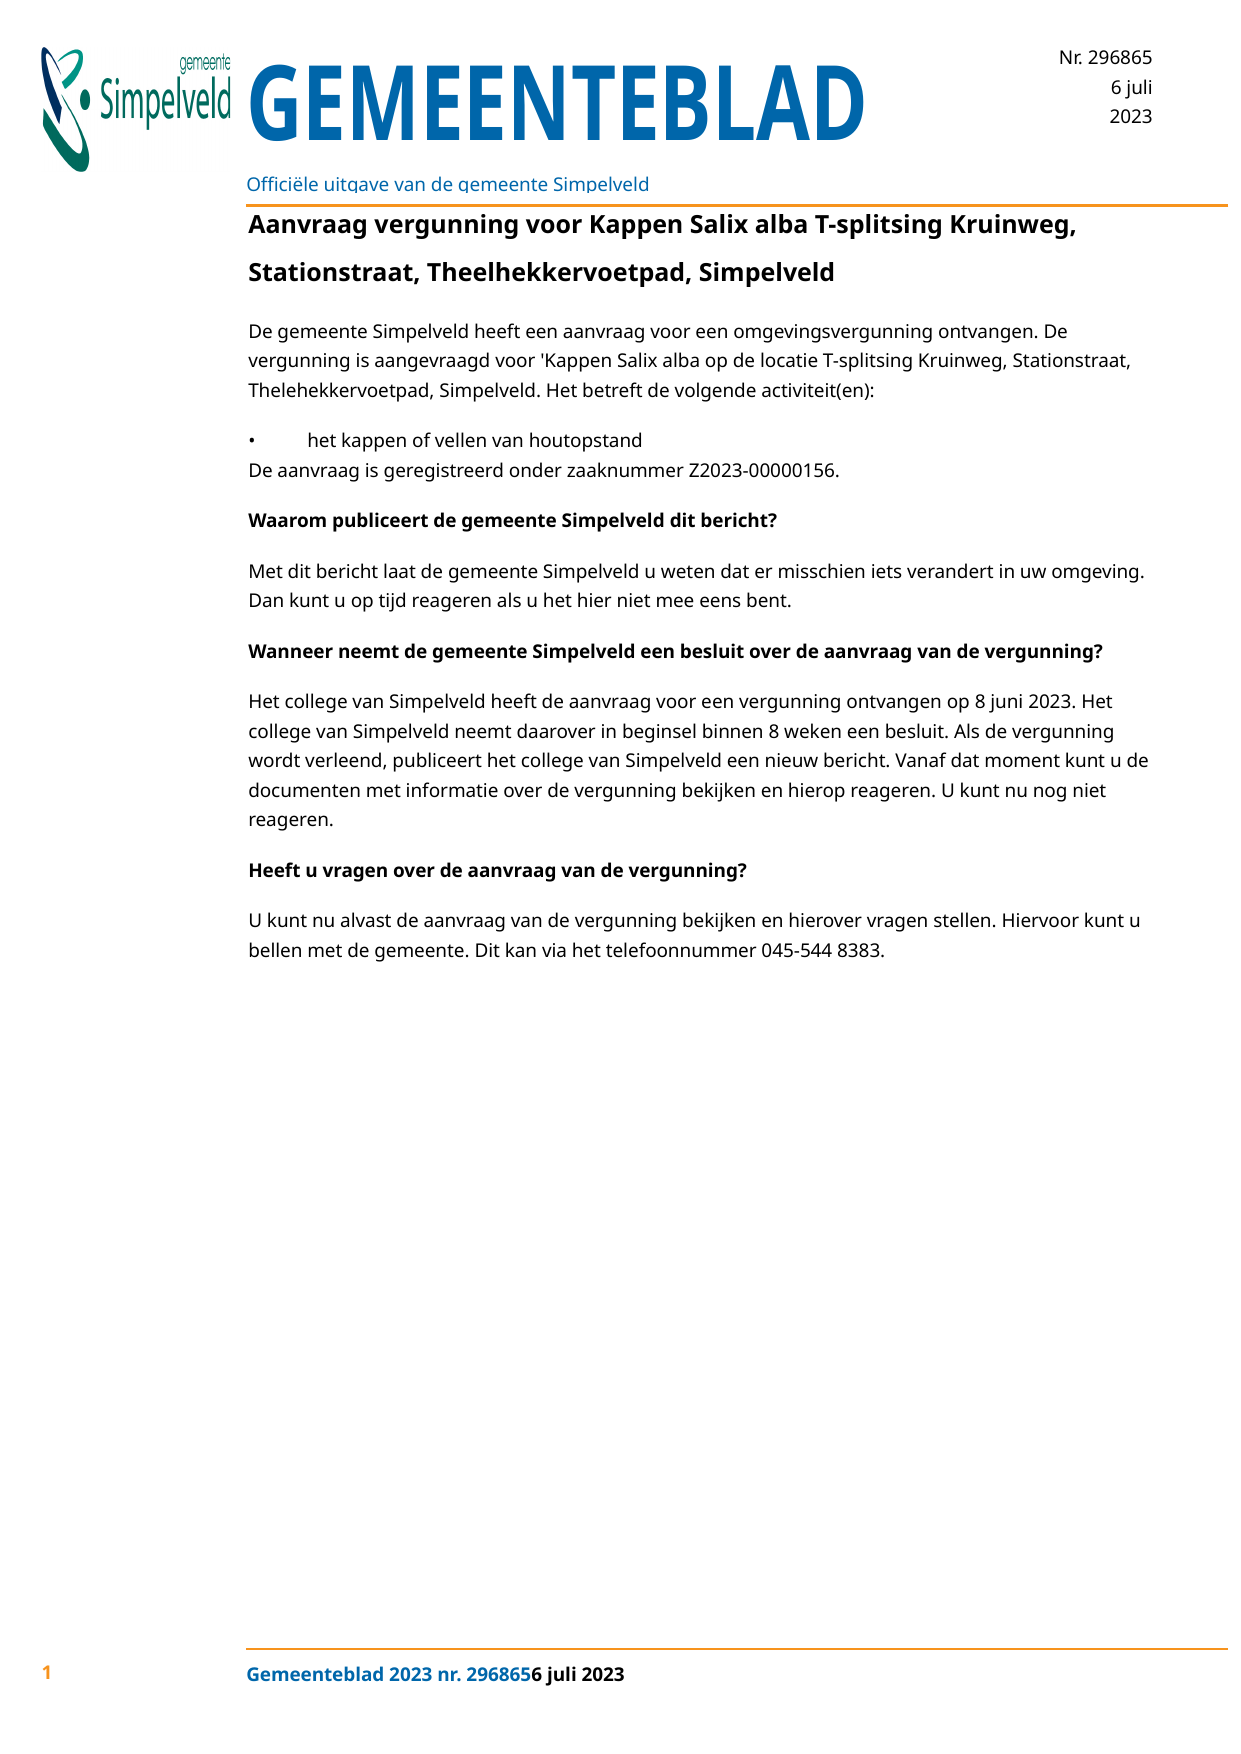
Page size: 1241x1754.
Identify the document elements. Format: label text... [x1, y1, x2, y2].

text U kunt nu alvast de aanvraag van de vergunning bekijken en hierover vragen stellen. Hiervoor kunt u bellen met de gemeente. Dit kan via het telefoonnummer 045-544 8383. [248, 907, 1152, 963]
text Het college van Simpelveld heeft de aanvraag voor een vergunning ontvangen op 8 juni 2023. Het college van Simpelveld neemt daarover in beginsel binnen 8 weken een besluit. Als de vergunning wordt verleend, publiceert het college van Simpelveld een nieuw bericht. Vanaf dat moment kunt u de documenten met informatie over de vergunning bekijken en hierop reageren. U kunt nu nog niet reageren. [248, 688, 1152, 832]
list het kappen of vellen van houtopstand [248, 427, 1152, 453]
text Aanvraag vergunning voor Kappen Salix alba T-splitsing Kruinweg, Stationstraat, Theelhekkervoetpad, Simpelveld [248, 207, 1152, 288]
picture [41, 47, 231, 172]
text De aanvraag is geregistreerd onder zaaknummer Z2023-00000156. [248, 457, 1152, 483]
text De gemeente Simpelveld heeft een aanvraag voor een omgevingsvergunning ontvangen. De vergunning is aangevraagd voor 'Kappen Salix alba op de locatie T-splitsing Kruinweg, Stationstraat, Thelehekkervoetpad, Simpelveld. Het betreft de volgende activiteit(en): [248, 318, 1152, 403]
text Heeft u vragen over de aanvraag van de vergunning? [248, 857, 1152, 883]
text Wanneer neemt de gemeente Simpelveld een besluit over de aanvraag van de vergunning? [248, 638, 1152, 664]
text Met dit bericht laat de gemeente Simpelveld u weten dat er misschien iets verandert in uw omgeving. Dan kunt u op tijd reageren als u het hier niet mee eens bent. [248, 558, 1152, 613]
text Waarom publiceert de gemeente Simpelveld dit bericht? [248, 507, 1152, 533]
